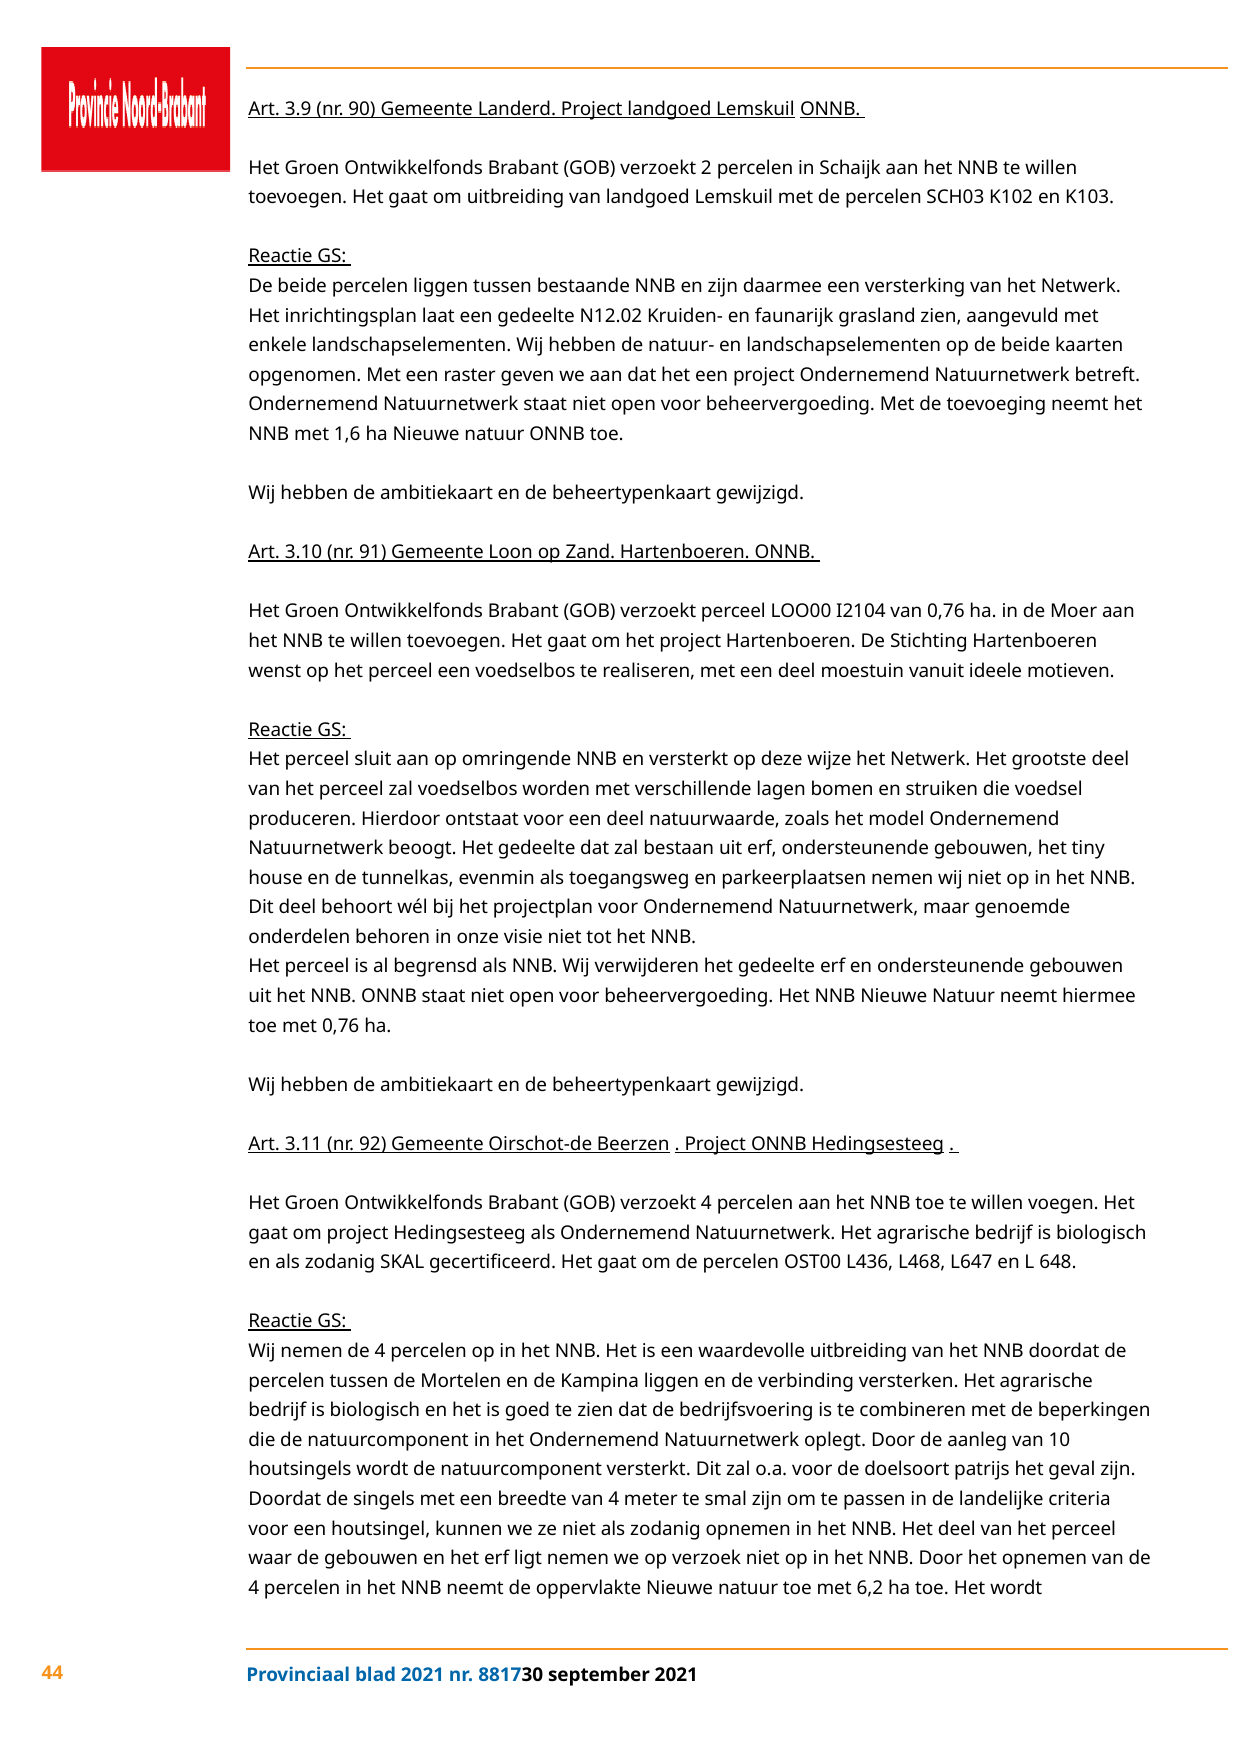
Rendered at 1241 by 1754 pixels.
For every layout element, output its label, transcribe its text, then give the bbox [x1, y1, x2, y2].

text Het perceel sluit aan op omringende NNB en versterkt op deze wijze het Netwerk. Het grootste deel van het perceel zal voedselbos worden met verschillende lagen bomen en struiken die voedsel produceren. Hierdoor ontstaat voor een deel natuurwaarde, zoals het model Ondernemend Natuurnetwerk beoogt. Het gedeelte dat zal bestaan uit erf, ondersteunende gebouwen, het tiny house en de tunnelkas, evenmin als toegangsweg en parkeerplaatsen nemen wij niet op in het NNB. Dit deel behoort wél bij het projectplan voor Ondernemend Natuurnetwerk, maar genoemde onderdelen behoren in onze visie niet tot het NNB. [248, 746, 1152, 949]
picture [41, 47, 231, 172]
text Art. 3.11 (nr. 92) Gemeente Oirschot-de Beerzen . Project ONNB Hedingsesteeg . [248, 1130, 1152, 1156]
text De beide percelen liggen tussen bestaande NNB en zijn daarmee een versterking van het Netwerk. Het inrichtingsplan laat een gedeelte N12.02 Kruiden- en faunarijk grasland zien, aangevuld met enkele landschapselementen. Wij hebben de natuur- en landschapselementen op de beide kaarten opgenomen. Met een raster geven we aan dat het een project Ondernemend Natuurnetwerk betreft. [248, 272, 1152, 387]
text Het Groen Ontwikkelfonds Brabant (GOB) verzoekt 2 percelen in Schaijk aan het NNB te willen toevoegen. Het gaat om uitbreiding van landgoed Lemskuil met de percelen SCH03 K102 en K103. [248, 154, 1152, 209]
text Reactie GS: [248, 716, 1152, 742]
text Art. 3.10 (nr. 91) Gemeente Loon op Zand. Hartenboeren. ONNB. [248, 538, 1152, 564]
text Reactie GS: [248, 1308, 1152, 1333]
text Reactie GS: [248, 243, 1152, 268]
text Wij hebben de ambitiekaart en de beheertypenkaart gewijzigd. [248, 479, 1152, 505]
text Wij hebben de ambitiekaart en de beheertypenkaart gewijzigd. [248, 1071, 1152, 1097]
text Het Groen Ontwikkelfonds Brabant (GOB) verzoekt 4 percelen aan het NNB toe te willen voegen. Het gaat om project Hedingsesteeg als Ondernemend Natuurnetwerk. Het agrarische bedrijf is biologisch en als zodanig SKAL gecertificeerd. Het gaat om de percelen OST00 L436, L468, L647 en L 648. [248, 1189, 1152, 1274]
text Het Groen Ontwikkelfonds Brabant (GOB) verzoekt perceel LOO00 I2104 van 0,76 ha. in de Moer aan het NNB te willen toevoegen. Het gaat om het project Hartenboeren. De Stichting Hartenboeren wenst op het perceel een voedselbos te realiseren, met een deel moestuin vanuit ideele motieven. [248, 598, 1152, 683]
text Ondernemend Natuurnetwerk staat niet open voor beheervergoeding. Met de toevoeging neemt het NNB met 1,6 ha Nieuwe natuur ONNB toe. [248, 391, 1152, 446]
text Wij nemen de 4 percelen op in het NNB. Het is een waardevolle uitbreiding van het NNB doordat de percelen tussen de Mortelen en de Kampina liggen en de verbinding versterken. Het agrarische bedrijf is biologisch en het is goed te zien dat de bedrijfsvoering is te combineren met de beperkingen die de natuurcomponent in het Ondernemend Natuurnetwerk oplegt. Door de aanleg van 10 houtsingels wordt de natuurcomponent versterkt. Dit zal o.a. voor de doelsoort patrijs het geval zijn. Doordat de singels met een breedte van 4 meter te smal zijn om te passen in de landelijke criteria voor een houtsingel, kunnen we ze niet als zodanig opnemen in het NNB. Het deel van het perceel waar de gebouwen en het erf ligt nemen we op verzoek niet op in het NNB. Door het opnemen van de 4 percelen in het NNB neemt de oppervlakte Nieuwe natuur toe met 6,2 ha toe. Het wordt [248, 1337, 1152, 1600]
text Het perceel is al begrensd als NNB. Wij verwijderen het gedeelte erf en ondersteunende gebouwen uit het NNB. ONNB staat niet open voor beheervergoeding. Het NNB Nieuwe Natuur neemt hiermee toe met 0,76 ha. [248, 953, 1152, 1038]
text Art. 3.9 (nr. 90) Gemeente Landerd. Project landgoed Lemskuil ONNB. [248, 95, 1152, 121]
